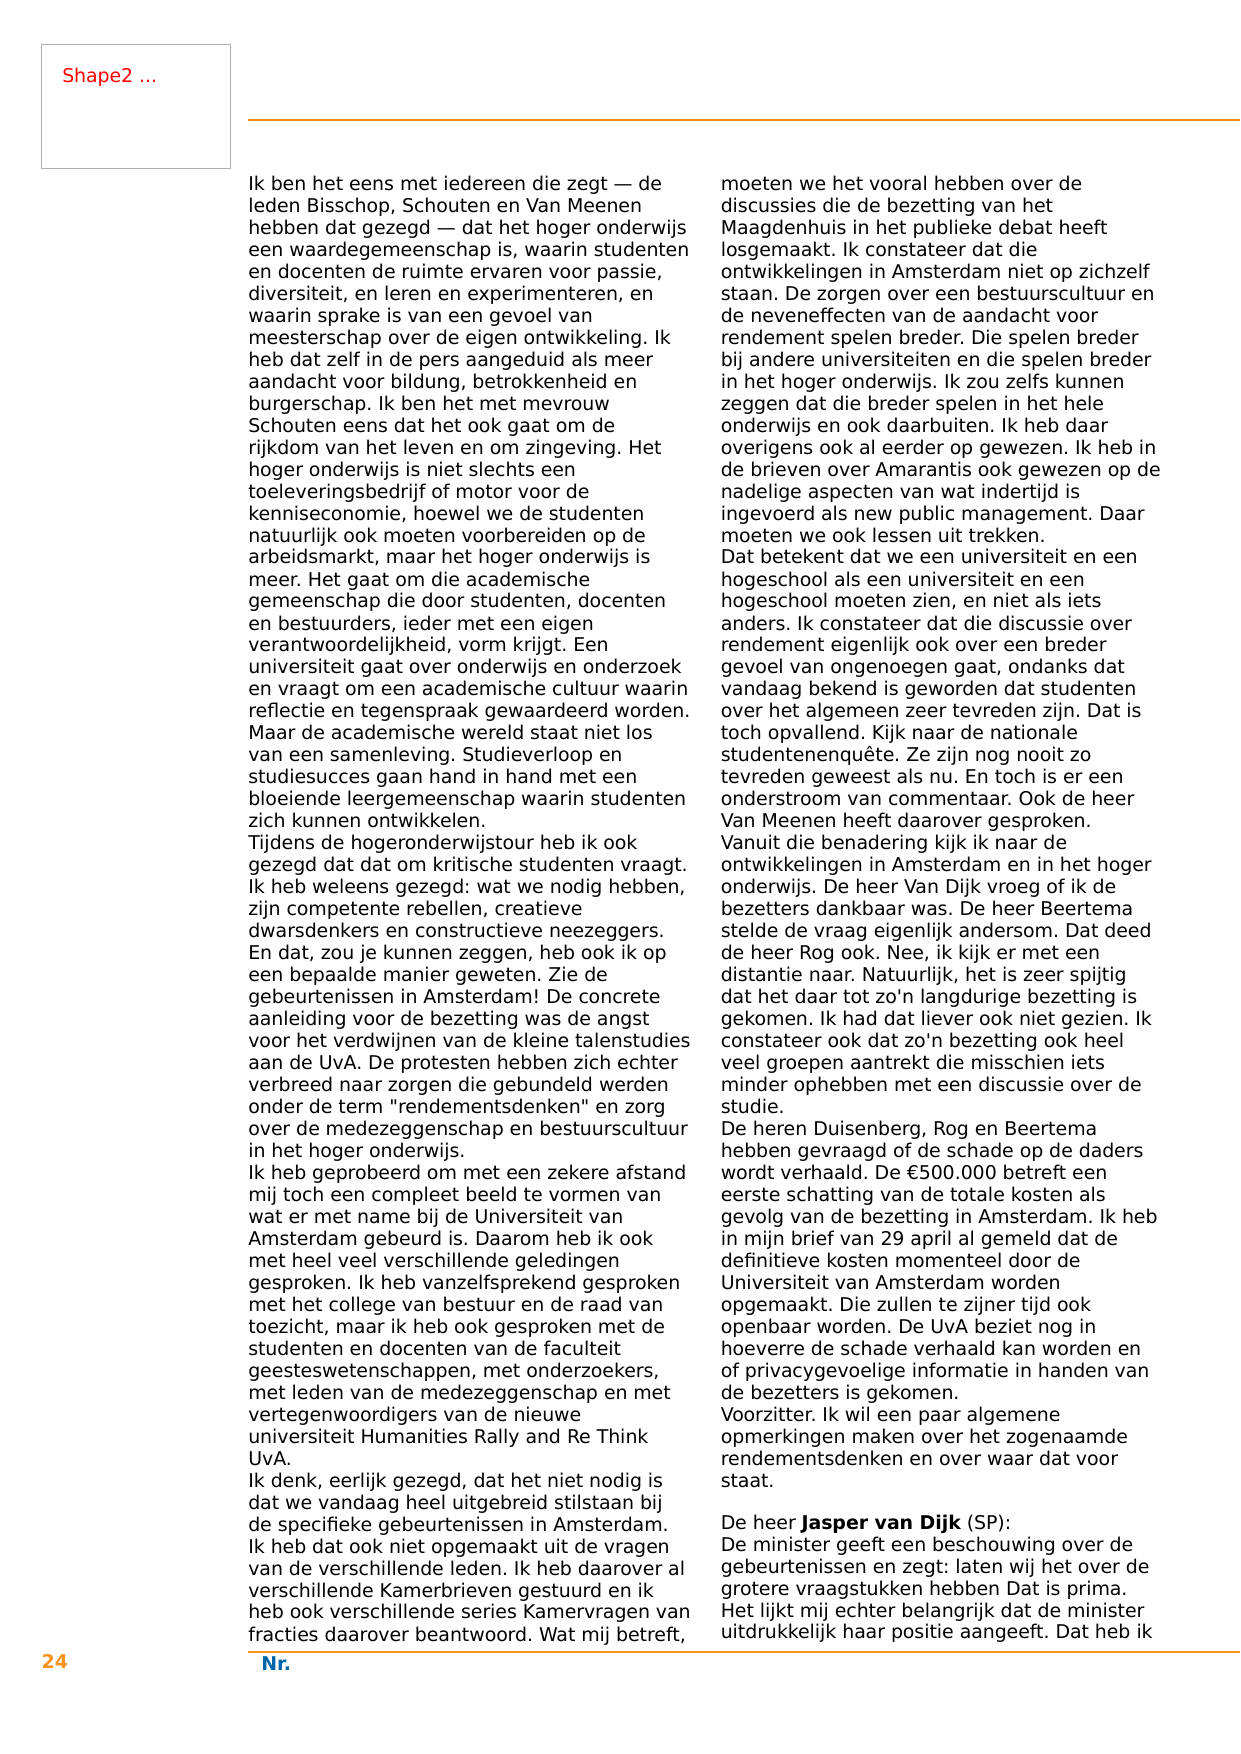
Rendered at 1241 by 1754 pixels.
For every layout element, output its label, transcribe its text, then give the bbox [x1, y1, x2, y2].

text De heren Duisenberg, Rog en Beertema hebben gevraagd of de schade op de daders wordt verhaald. De €500.000 betreft een eerste schatting van de totale kosten als gevolg van de bezetting in Amsterdam. Ik heb in mijn brief van 29 april al gemeld dat de definitieve kosten momenteel door de Universiteit van Amsterdam worden opgemaakt. Die zullen te zijner tijd ook openbaar worden. De UvA beziet nog in hoeverre de schade verhaald kan worden en of privacygevoelige informatie in handen van de bezetters is gekomen. [721, 1118, 1163, 1404]
text Ik ben het eens met iedereen die zegt — de leden Bisschop, Schouten en Van Meenen hebben dat gezegd — dat het hoger onderwijs een waardegemeenschap is, waarin studenten en docenten de ruimte ervaren voor passie, diversiteit, en leren en experimenteren, en waarin sprake is van een gevoel van meesterschap over de eigen ontwikkeling. Ik heb dat zelf in de pers aangeduid als meer aandacht voor bildung, betrokkenheid en burgerschap. Ik ben het met mevrouw Schouten eens dat het ook gaat om de rijkdom van het leven en om zingeving. Het hoger onderwijs is niet slechts een toeleveringsbedrijf of motor voor de kenniseconomie, hoewel we de studenten natuurlijk ook moeten voorbereiden op de arbeidsmarkt, maar het hoger onderwijs is meer. Het gaat om die academische gemeenschap die door studenten, docenten en bestuurders, ieder met een eigen verantwoordelijkheid, vorm krijgt. Een universiteit gaat over onderwijs en onderzoek en vraagt om een academische cultuur waarin reflectie en tegenspraak gewaardeerd worden. Maar de academische wereld staat niet los van een samenleving. Studieverloop en studiesucces gaan hand in hand met een bloeiende leergemeenschap waarin studenten zich kunnen ontwikkelen. [248, 173, 691, 832]
text De heer Jasper van Dijk (SP): [721, 1512, 1163, 1533]
text moeten we het vooral hebben over de discussies die de bezetting van het Maagdenhuis in het publieke debat heeft losgemaakt. Ik constateer dat die ontwikkelingen in Amsterdam niet op zichzelf staan. De zorgen over een bestuurscultuur en de neveneffecten van de aandacht voor rendement spelen breder. Die spelen breder bij andere universiteiten en die spelen breder in het hoger onderwijs. Ik zou zelfs kunnen zeggen dat die breder spelen in het hele onderwijs en ook daarbuiten. Ik heb daar overigens ook al eerder op gewezen. Ik heb in de brieven over Amarantis ook gewezen op de nadelige aspecten van wat indertijd is ingevoerd als new public management. Daar moeten we ook lessen uit trekken. [721, 173, 1163, 546]
text Ik heb geprobeerd om met een zekere afstand mij toch een compleet beeld te vormen van wat er met name bij de Universiteit van Amsterdam gebeurd is. Daarom heb ik ook met heel veel verschillende geledingen gesproken. Ik heb vanzelfsprekend gesproken met het college van bestuur en de raad van toezicht, maar ik heb ook gesproken met de studenten en docenten van de faculteit geesteswetenschappen, met onderzoekers, met leden van de medezeggenschap en met vertegenwoordigers van de nieuwe universiteit Humanities Rally and Re Think UvA. [248, 1162, 691, 1469]
text Vanuit die benadering kijk ik naar de ontwikkelingen in Amsterdam en in het hoger onderwijs. De heer Van Dijk vroeg of ik de bezetters dankbaar was. De heer Beertema stelde de vraag eigenlijk andersom. Dat deed de heer Rog ook. Nee, ik kijk er met een distantie naar. Natuurlijk, het is zeer spijtig dat het daar tot zo'n langdurige bezetting is gekomen. Ik had dat liever ook niet gezien. Ik constateer ook dat zo'n bezetting ook heel veel groepen aantrekt die misschien iets minder ophebben met een discussie over de studie. [721, 832, 1163, 1118]
text Voorzitter. Ik wil een paar algemene opmerkingen maken over het zogenaamde rendementsdenken en over waar dat voor staat. [721, 1404, 1163, 1492]
text Tijdens de hogeronderwijstour heb ik ook gezegd dat dat om kritische studenten vraagt. Ik heb weleens gezegd: wat we nodig hebben, zijn competente rebellen, creatieve dwarsdenkers en constructieve neezeggers. En dat, zou je kunnen zeggen, heb ook ik op een bepaalde manier geweten. Zie de gebeurtenissen in Amsterdam! De concrete aanleiding voor de bezetting was de angst voor het verdwijnen van de kleine talenstudies aan de UvA. De protesten hebben zich echter verbreed naar zorgen die gebundeld werden onder de term "rendementsdenken" en zorg over de medezeggenschap en bestuurscultuur in het hoger onderwijs. [248, 832, 691, 1162]
text Ik denk, eerlijk gezegd, dat het niet nodig is dat we vandaag heel uitgebreid stilstaan bij de specifieke gebeurtenissen in Amsterdam. Ik heb dat ook niet opgemaakt uit de vragen van de verschillende leden. Ik heb daarover al verschillende Kamerbrieven gestuurd en ik heb ook verschillende series Kamervragen van fracties daarover beantwoord. Wat mij betreft, [248, 1469, 691, 1645]
text De minister geeft een beschouwing over de gebeurtenissen en zegt: laten wij het over de grotere vraagstukken hebben Dat is prima. Het lijkt mij echter belangrijk dat de minister uitdrukkelijk haar positie aangeeft. Dat heb ik [721, 1533, 1163, 1643]
text Dat betekent dat we een universiteit en een hogeschool als een universiteit en een hogeschool moeten zien, en niet als iets anders. Ik constateer dat die discussie over rendement eigenlijk ook over een breder gevoel van ongenoegen gaat, ondanks dat vandaag bekend is geworden dat studenten over het algemeen zeer tevreden zijn. Dat is toch opvallend. Kijk naar de nationale studentenenquête. Ze zijn nog nooit zo tevreden geweest als nu. En toch is er een onderstroom van commentaar. Ook de heer Van Meenen heeft daarover gesproken. [721, 546, 1163, 832]
